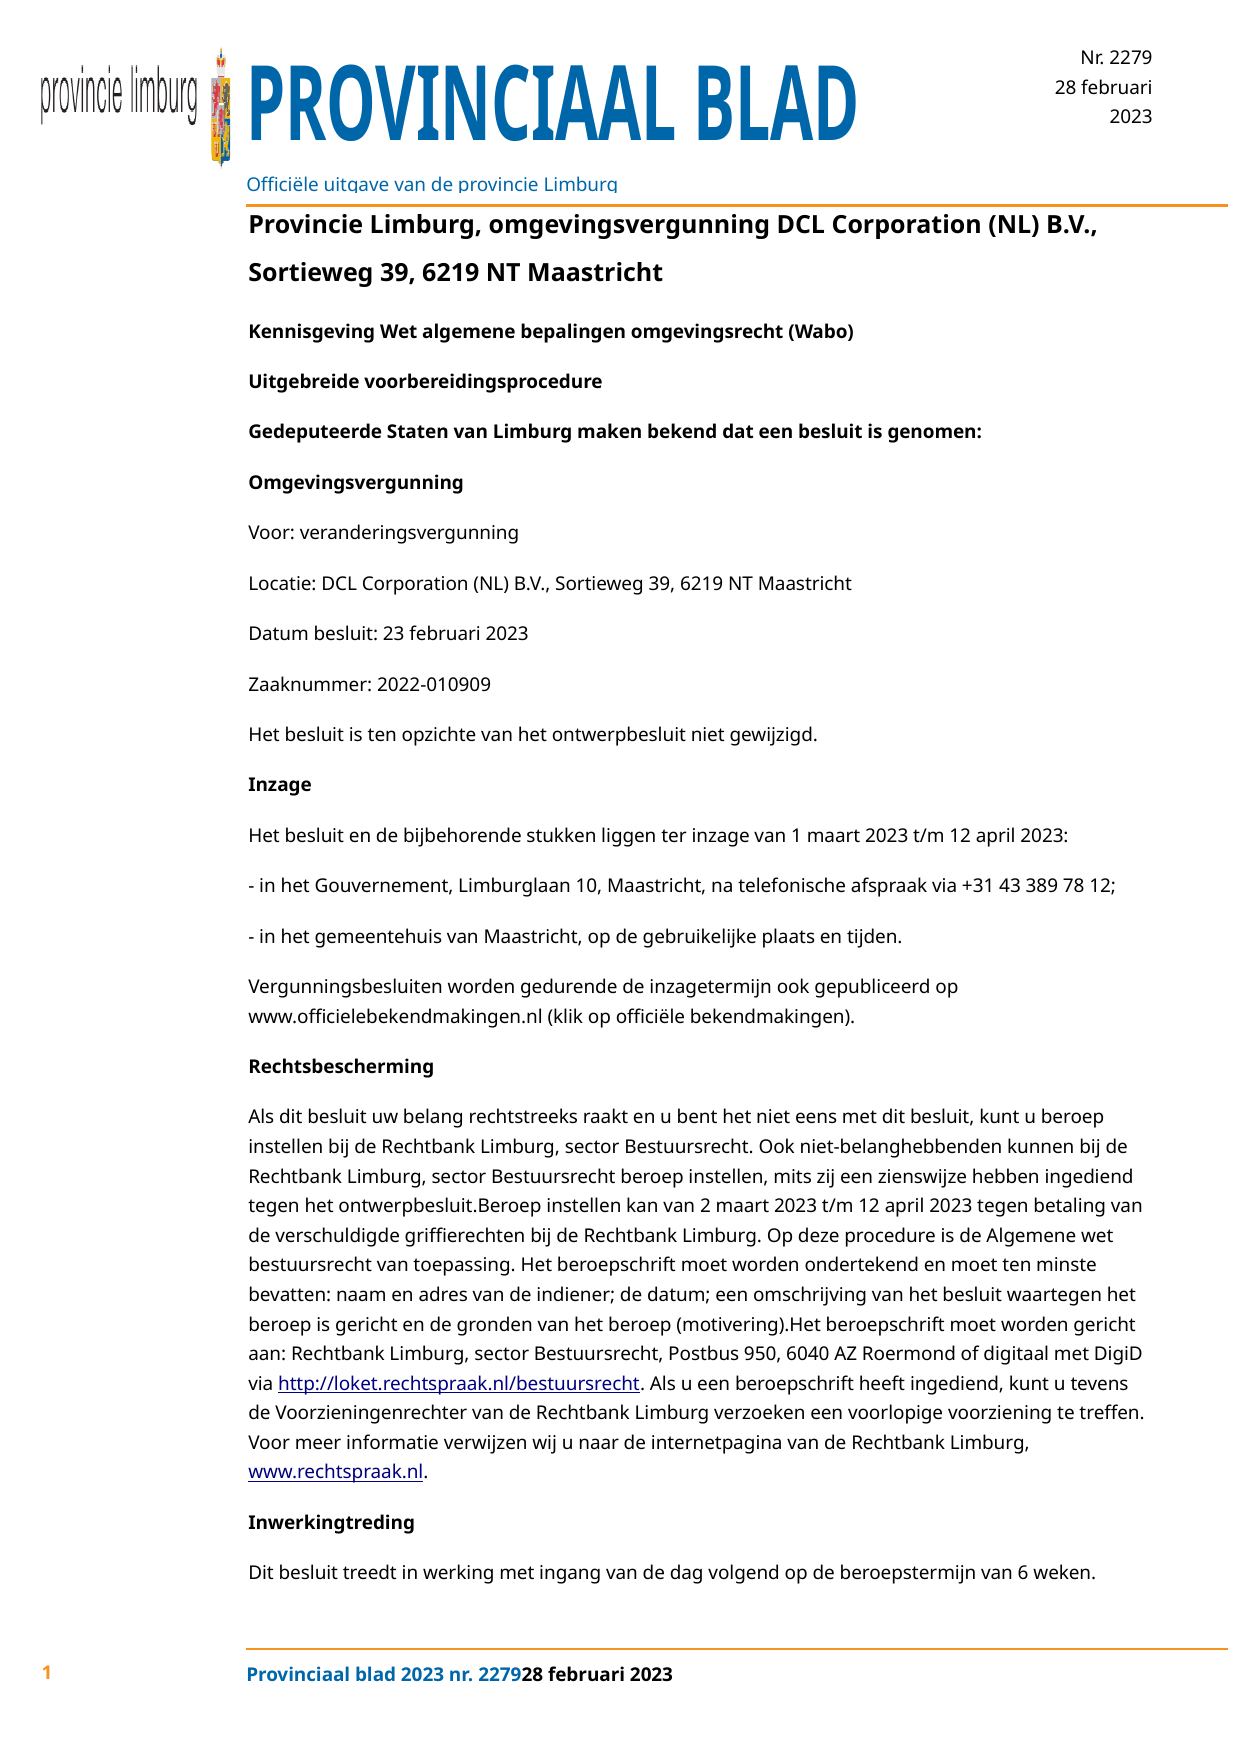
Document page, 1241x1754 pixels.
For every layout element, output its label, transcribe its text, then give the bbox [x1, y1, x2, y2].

text Voor: veranderingsvergunning [248, 519, 1152, 545]
text - in het gemeentehuis van Maastricht, op de gebruikelijke plaats en tijden. [248, 923, 1152, 949]
text Rechtsbescherming [248, 1053, 1152, 1079]
text Provincie Limburg, omgevingsvergunning DCL Corporation (NL) B.V., Sortieweg 39, 6219 NT Maastricht [248, 207, 1152, 288]
text Als dit besluit uw belang rechtstreeks raakt en u bent het niet eens met dit besluit, kunt u beroep instellen bij de Rechtbank Limburg, sector Bestuursrecht. Ook niet-belanghebbenden kunnen bij de Rechtbank Limburg, sector Bestuursrecht beroep instellen, mits zij een zienswijze hebben ingediend tegen het ontwerpbesluit.Beroep instellen kan van 2 maart 2023 t/m 12 april 2023 tegen betaling van de verschuldigde griffierechten bij de Rechtbank Limburg. Op deze procedure is de Algemene wet bestuursrecht van toepassing. Het beroepschrift moet worden ondertekend en moet ten minste bevatten: naam en adres van de indiener; de datum; een omschrijving van het besluit waartegen het beroep is gericht en de gronden van het beroep (motivering).Het beroepschrift moet worden gericht aan: Rechtbank Limburg, sector Bestuursrecht, Postbus 950, 6040 AZ Roermond of digitaal met DigiD via http://loket.rechtspraak.nl/bestuursrecht. Als u een beroepschrift heeft ingediend, kunt u tevens de Voorzieningenrechter van de Rechtbank Limburg verzoeken een voorlopige voorziening te treffen. Voor meer informatie verwijzen wij u naar de internetpagina van de Rechtbank Limburg, www.rechtspraak.nl. [248, 1104, 1152, 1484]
text Gedeputeerde Staten van Limburg maken bekend dat een besluit is genomen: [248, 419, 1152, 444]
text Het besluit is ten opzichte van het ontwerpbesluit niet gewijzigd. [248, 721, 1152, 747]
text Locatie: DCL Corporation (NL) B.V., Sortieweg 39, 6219 NT Maastricht [248, 570, 1152, 596]
text Dit besluit treedt in werking met ingang van de dag volgend op de beroepstermijn van 6 weken. [248, 1559, 1152, 1585]
text Zaaknummer: 2022-010909 [248, 671, 1152, 697]
picture [41, 47, 231, 172]
text Inzage [248, 772, 1152, 797]
text Inwerkingtreding [248, 1509, 1152, 1535]
text Omgevingsvergunning [248, 469, 1152, 495]
text Uitgebreide voorbereidingsprocedure [248, 368, 1152, 394]
text Het besluit en de bijbehorende stukken liggen ter inzage van 1 maart 2023 t/m 12 april 2023: [248, 822, 1152, 848]
text Vergunningsbesluiten worden gedurende de inzagetermijn ook gepubliceerd op www.officielebekendmakingen.nl (klik op officiële bekendmakingen). [248, 973, 1152, 1029]
text - in het Gouvernement, Limburglaan 10, Maastricht, na telefonische afspraak via +31 43 389 78 12; [248, 872, 1152, 898]
text Kennisgeving Wet algemene bepalingen omgevingsrecht (Wabo) [248, 318, 1152, 344]
text Datum besluit: 23 februari 2023 [248, 620, 1152, 646]
